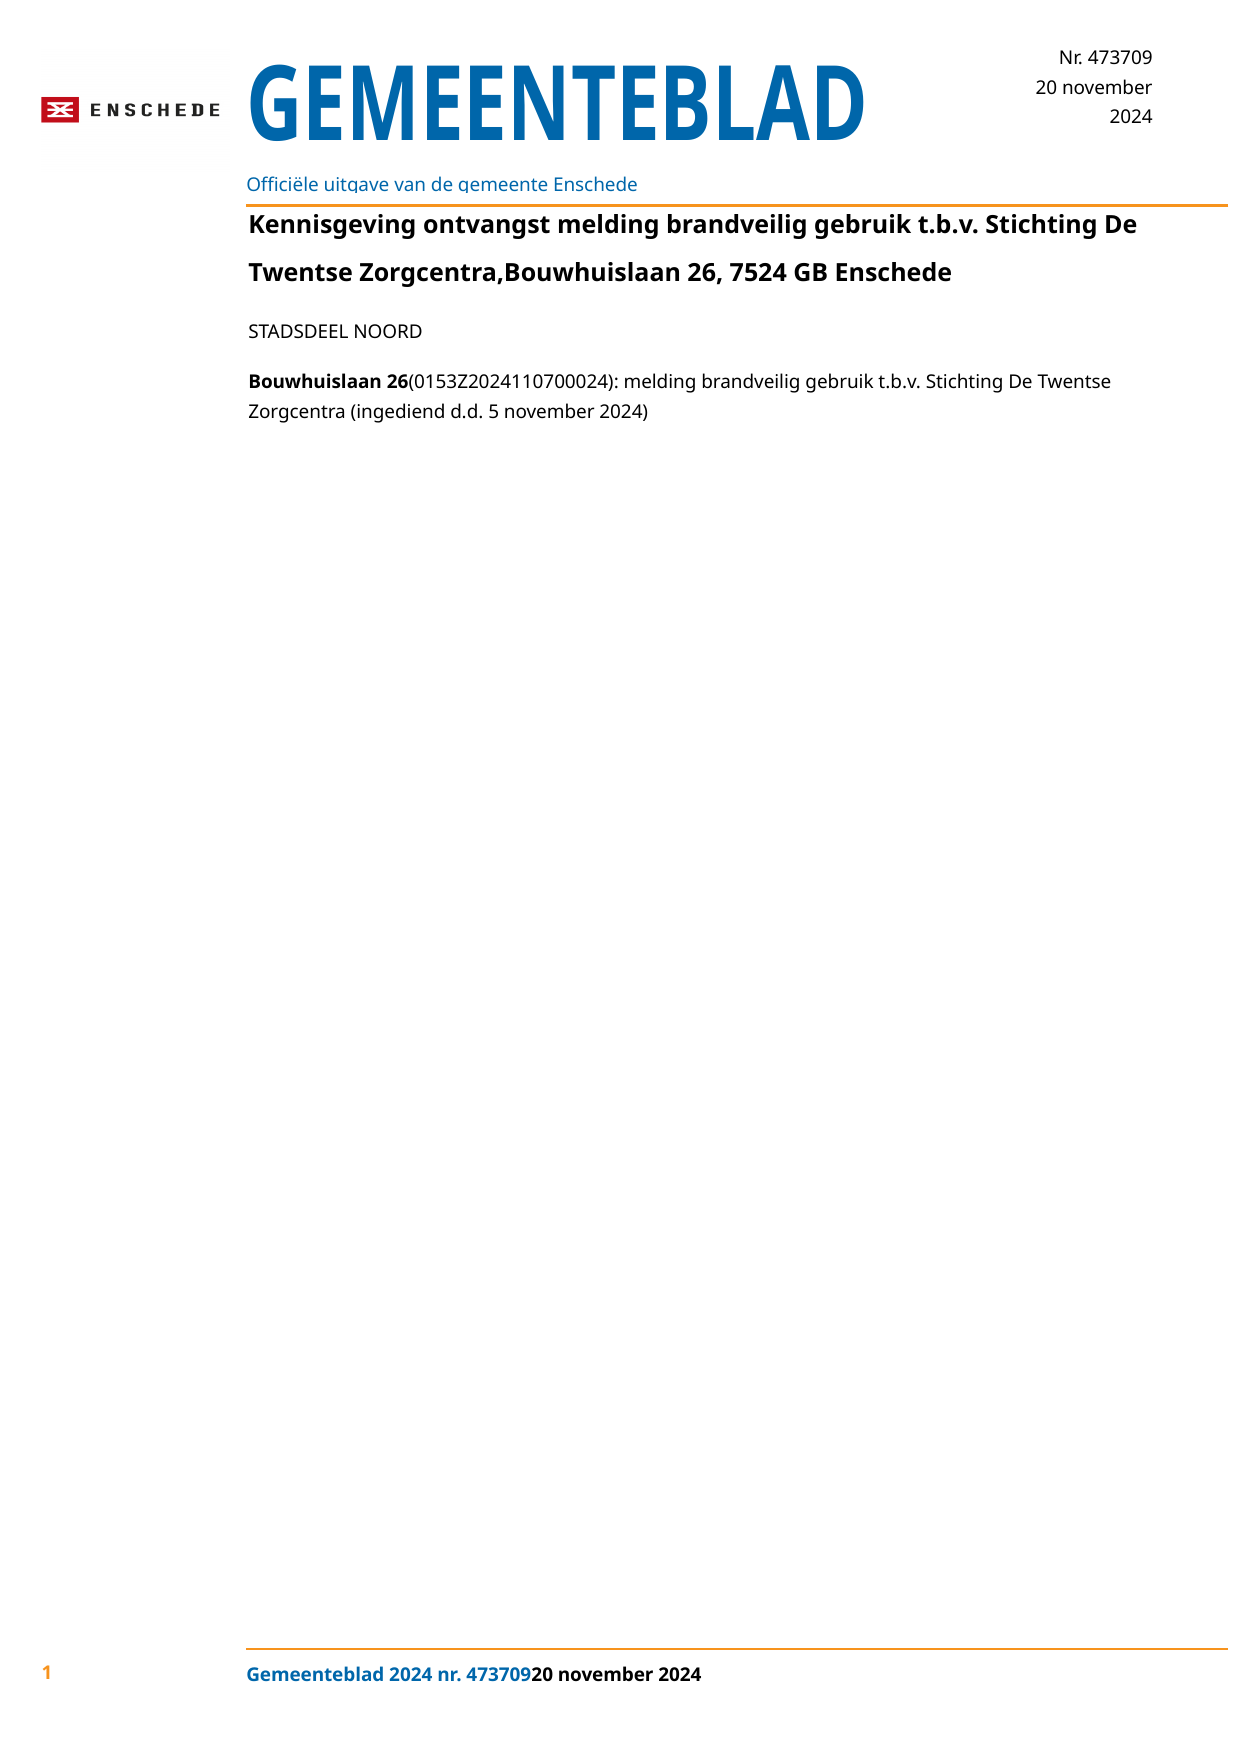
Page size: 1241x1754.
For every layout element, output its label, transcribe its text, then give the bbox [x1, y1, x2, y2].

picture [41, 47, 231, 172]
text STADSDEEL NOORD [248, 318, 1152, 344]
text Kennisgeving ontvangst melding brandveilig gebruik t.b.v. Stichting De Twentse Zorgcentra,Bouwhuislaan 26, 7524 GB Enschede [248, 207, 1152, 288]
text Bouwhuislaan 26(0153Z2024110700024): melding brandveilig gebruik t.b.v. Stichting De Twentse Zorgcentra (ingediend d.d. 5 november 2024) [248, 368, 1152, 424]
